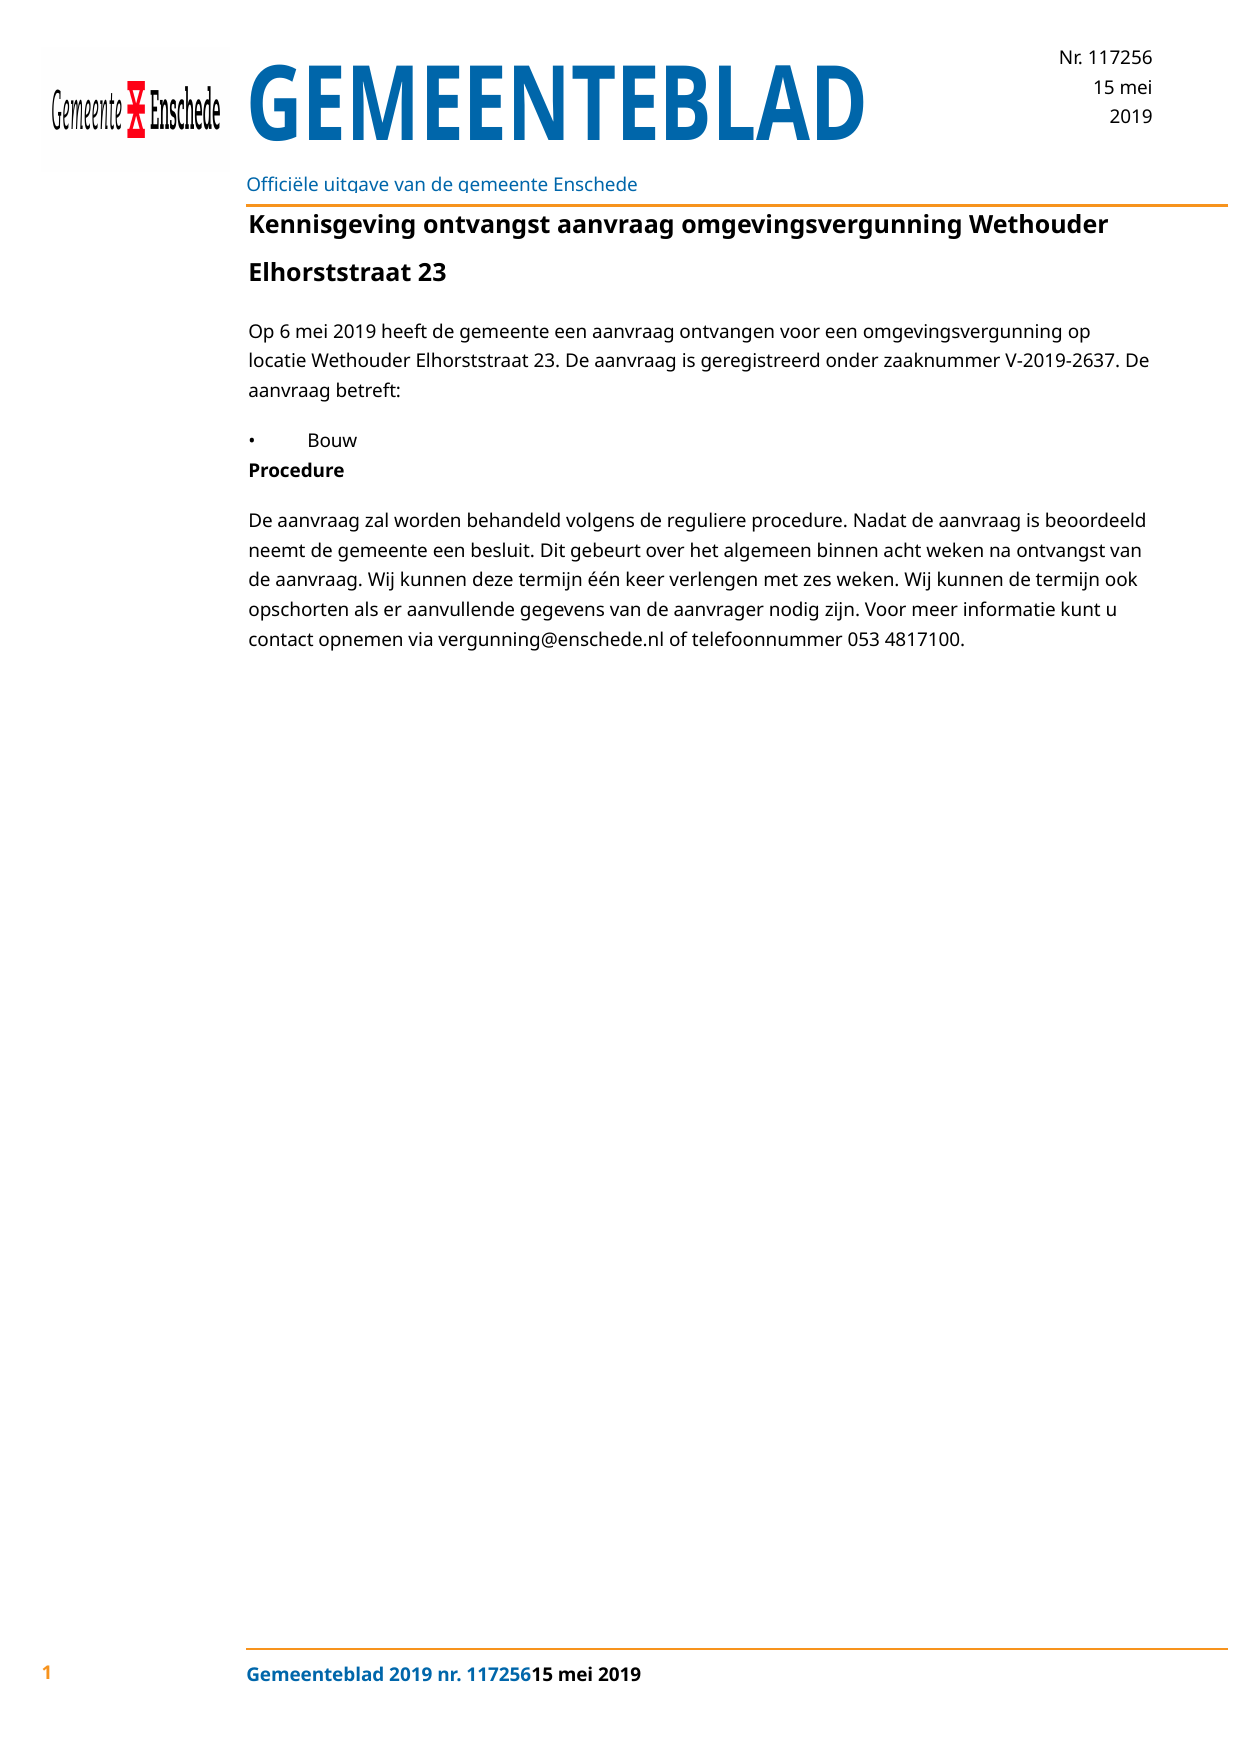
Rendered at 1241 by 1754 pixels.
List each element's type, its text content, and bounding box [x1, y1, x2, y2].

picture [41, 47, 231, 172]
text Procedure [248, 457, 1152, 483]
text Kennisgeving ontvangst aanvraag omgevingsvergunning Wethouder Elhorststraat 23 [248, 207, 1152, 288]
list Bouw [248, 427, 1152, 453]
text De aanvraag zal worden behandeld volgens de reguliere procedure. Nadat de aanvraag is beoordeeld neemt de gemeente een besluit. Dit gebeurt over het algemeen binnen acht weken na ontvangst van de aanvraag. Wij kunnen deze termijn één keer verlengen met zes weken. Wij kunnen de termijn ook opschorten als er aanvullende gegevens van de aanvrager nodig zijn. Voor meer informatie kunt u contact opnemen via vergunning@enschede.nl of telefoonnummer 053 4817100. [248, 507, 1152, 652]
text Op 6 mei 2019 heeft de gemeente een aanvraag ontvangen voor een omgevingsvergunning op locatie Wethouder Elhorststraat 23. De aanvraag is geregistreerd onder zaaknummer V-2019-2637. De aanvraag betreft: [248, 318, 1152, 403]
